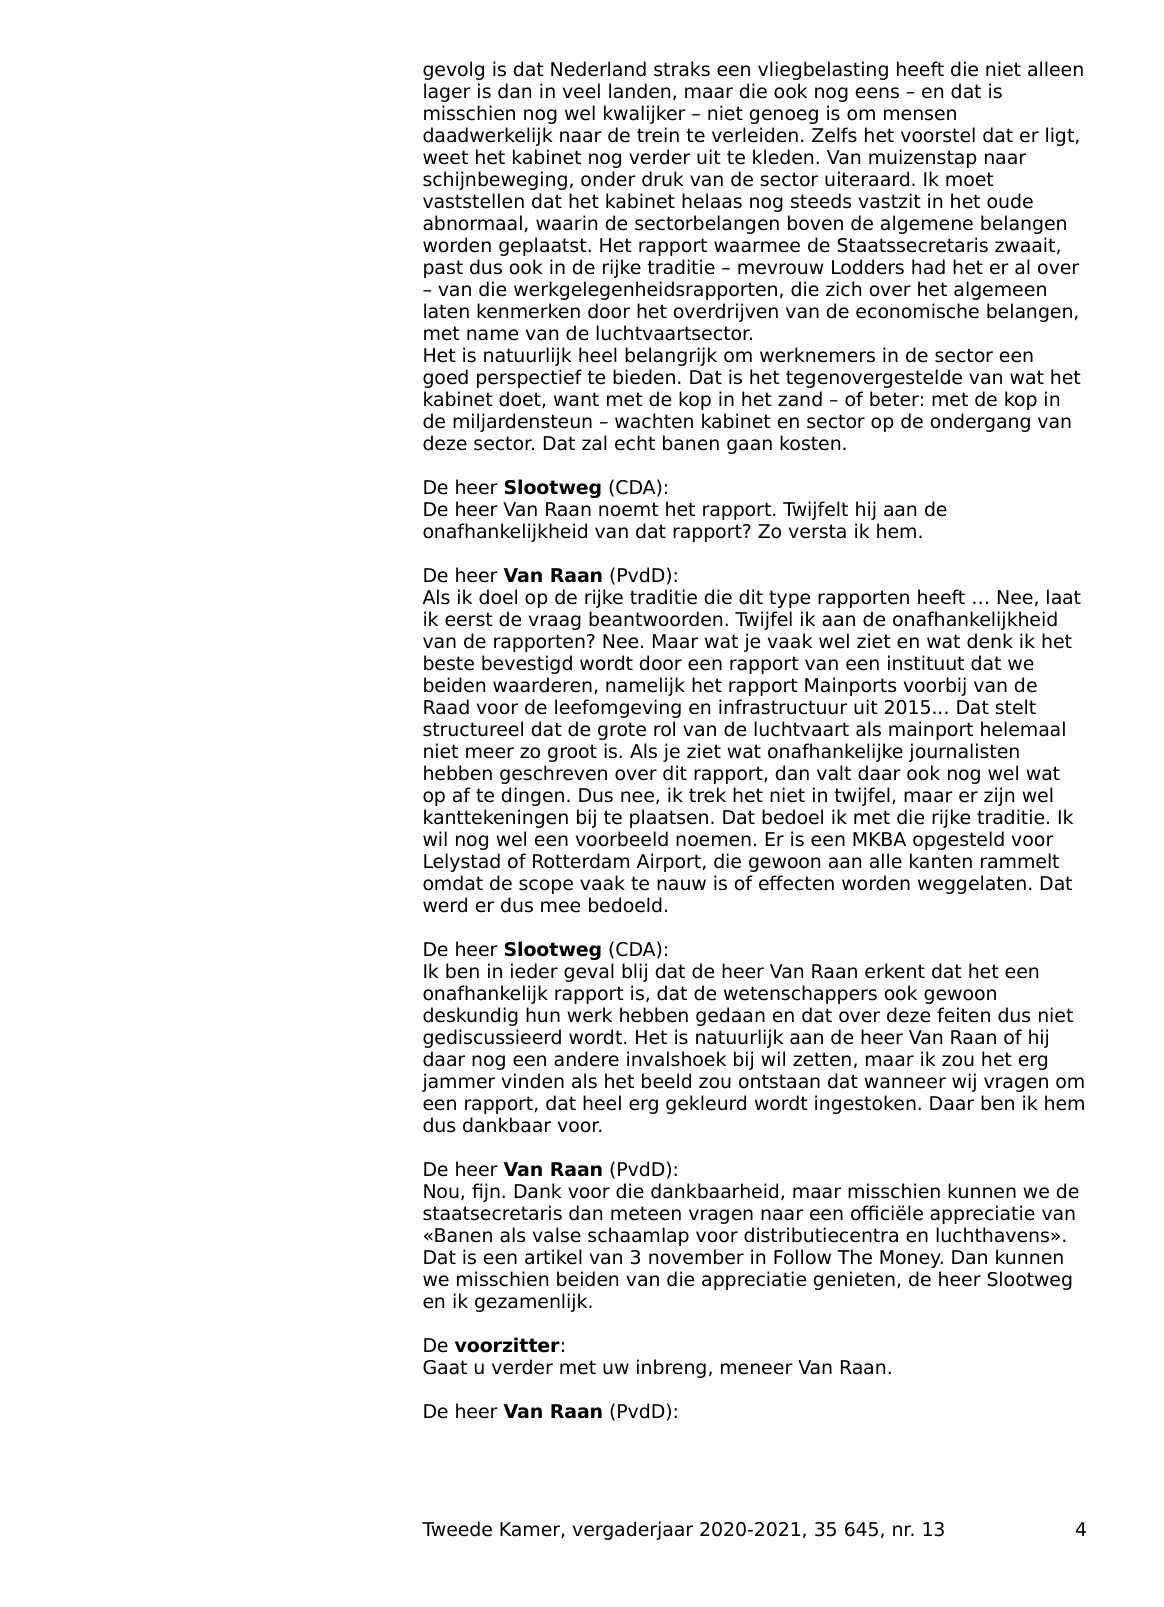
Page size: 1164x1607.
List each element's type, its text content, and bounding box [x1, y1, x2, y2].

text Nou, fijn. Dank voor die dankbaarheid, maar misschien kunnen we de staatsecretaris dan meteen vragen naar een officiële appreciatie van «Banen als valse schaamlap voor distributiecentra en luchthavens». Dat is een artikel van 3 november in Follow The Money. Dan kunnen we misschien beiden van die appreciatie genieten, de heer Slootweg en ik gezamenlijk. [422, 1181, 1087, 1313]
text De heer Van Raan (PvdD): [422, 1159, 1087, 1181]
text De heer Van Raan (PvdD): [422, 565, 1087, 587]
text Ik ben in ieder geval blij dat de heer Van Raan erkent dat het een onafhankelijk rapport is, dat de wetenschappers ook gewoon deskundig hun werk hebben gedaan en dat over deze feiten dus niet gediscussieerd wordt. Het is natuurlijk aan de heer Van Raan of hij daar nog een andere invalshoek bij wil zetten, maar ik zou het erg jammer vinden als het beeld zou ontstaan dat wanneer wij vragen om een rapport, dat heel erg gekleurd wordt ingestoken. Daar ben ik hem dus dankbaar voor. [422, 961, 1087, 1137]
text De heer Slootweg (CDA): [422, 477, 1087, 499]
text Het is natuurlijk heel belangrijk om werknemers in de sector een goed perspectief te bieden. Dat is het tegenovergestelde van wat het kabinet doet, want met de kop in het zand – of beter: met de kop in de miljardensteun – wachten kabinet en sector op de ondergang van deze sector. Dat zal echt banen gaan kosten. [422, 345, 1087, 455]
text De heer Slootweg (CDA): [422, 939, 1087, 961]
text De heer Van Raan noemt het rapport. Twijfelt hij aan de onafhankelijkheid van dat rapport? Zo versta ik hem. [422, 499, 1087, 543]
text De voorzitter: [422, 1335, 1087, 1357]
text gevolg is dat Nederland straks een vliegbelasting heeft die niet alleen lager is dan in veel landen, maar die ook nog eens – en dat is misschien nog wel kwalijker – niet genoeg is om mensen daadwerkelijk naar de trein te verleiden. Zelfs het voorstel dat er ligt, weet het kabinet nog verder uit te kleden. Van muizenstap naar schijnbeweging, onder druk van de sector uiteraard. Ik moet vaststellen dat het kabinet helaas nog steeds vastzit in het oude abnormaal, waarin de sectorbelangen boven de algemene belangen worden geplaatst. Het rapport waarmee de Staatssecretaris zwaait, past dus ook in de rijke traditie – mevrouw Lodders had het er al over – van die werkgelegenheidsrapporten, die zich over het algemeen laten kenmerken door het overdrijven van de economische belangen, met name van de luchtvaartsector. [422, 59, 1087, 345]
text Als ik doel op de rijke traditie die dit type rapporten heeft … Nee, laat ik eerst de vraag beantwoorden. Twijfel ik aan de onafhankelijkheid van de rapporten? Nee. Maar wat je vaak wel ziet en wat denk ik het beste bevestigd wordt door een rapport van een instituut dat we beiden waarderen, namelijk het rapport Mainports voorbij van de Raad voor de leefomgeving en infrastructuur uit 2015... Dat stelt structureel dat de grote rol van de luchtvaart als mainport helemaal niet meer zo groot is. Als je ziet wat onafhankelijke journalisten hebben geschreven over dit rapport, dan valt daar ook nog wel wat op af te dingen. Dus nee, ik trek het niet in twijfel, maar er zijn wel kanttekeningen bij te plaatsen. Dat bedoel ik met die rijke traditie. Ik wil nog wel een voorbeeld noemen. Er is een MKBA opgesteld voor Lelystad of Rotterdam Airport, die gewoon aan alle kanten rammelt omdat de scope vaak te nauw is of effecten worden weggelaten. Dat werd er dus mee bedoeld. [422, 587, 1087, 917]
text De heer Van Raan (PvdD): [422, 1401, 1087, 1423]
text Gaat u verder met uw inbreng, meneer Van Raan. [422, 1357, 1087, 1379]
